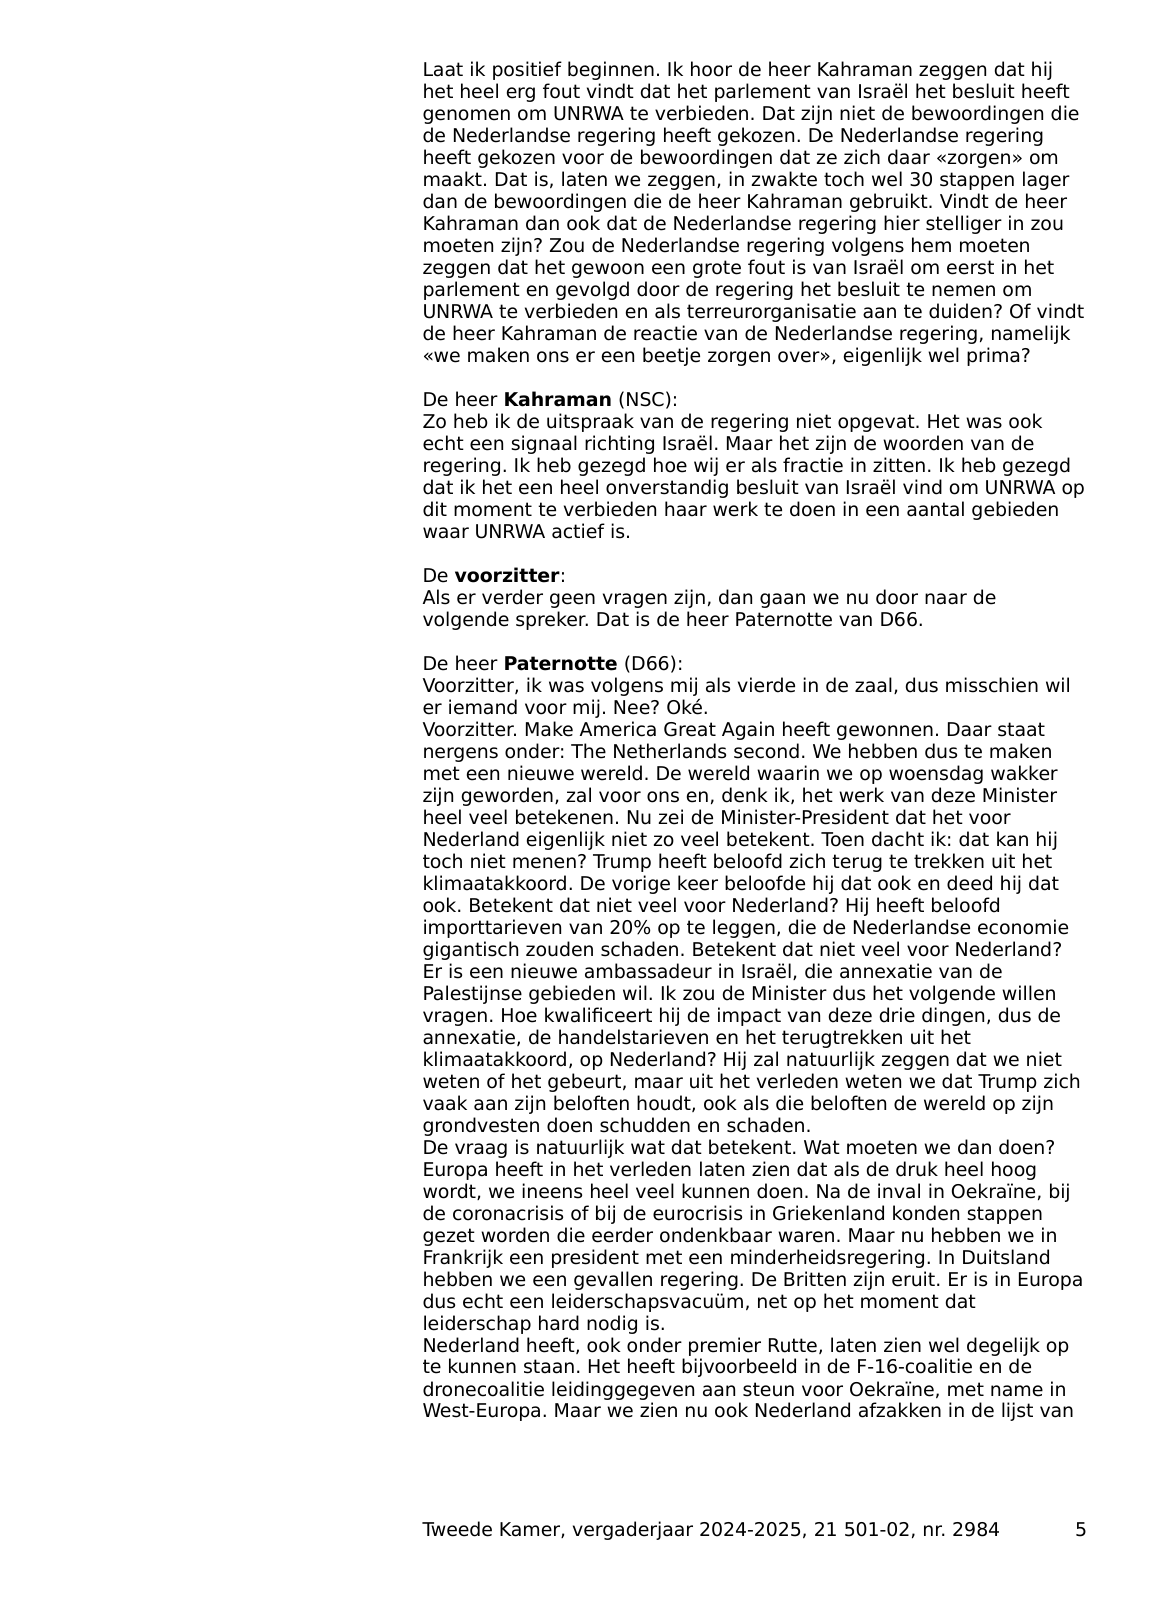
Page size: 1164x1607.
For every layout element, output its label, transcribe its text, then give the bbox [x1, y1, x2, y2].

text De vraag is natuurlijk wat dat betekent. Wat moeten we dan doen? Europa heeft in het verleden laten zien dat als de druk heel hoog wordt, we ineens heel veel kunnen doen. Na de inval in Oekraïne, bij de coronacrisis of bij de eurocrisis in Griekenland konden stappen gezet worden die eerder ondenkbaar waren. Maar nu hebben we in Frankrijk een president met een minderheidsregering. In Duitsland hebben we een gevallen regering. De Britten zijn eruit. Er is in Europa dus echt een leiderschapsvacuüm, net op het moment dat leiderschap hard nodig is. [422, 1137, 1087, 1334]
text De heer Paternotte (D66): [422, 653, 1087, 675]
text De heer Kahraman (NSC): [422, 389, 1087, 411]
text Voorzitter, ik was volgens mij als vierde in de zaal, dus misschien wil er iemand voor mij. Nee? Oké. [422, 675, 1087, 719]
text Zo heb ik de uitspraak van de regering niet opgevat. Het was ook echt een signaal richting Israël. Maar het zijn de woorden van de regering. Ik heb gezegd hoe wij er als fractie in zitten. Ik heb gezegd dat ik het een heel onverstandig besluit van Israël vind om UNRWA op dit moment te verbieden haar werk te doen in een aantal gebieden waar UNRWA actief is. [422, 411, 1087, 543]
text Nederland heeft, ook onder premier Rutte, laten zien wel degelijk op te kunnen staan. Het heeft bijvoorbeeld in de F-16-coalitie en de dronecoalitie leidinggegeven aan steun voor Oekraïne, met name in West-Europa. Maar we zien nu ook Nederland afzakken in de lijst van [422, 1334, 1087, 1422]
text Voorzitter. Make America Great Again heeft gewonnen. Daar staat nergens onder: The Netherlands second. We hebben dus te maken met een nieuwe wereld. De wereld waarin we op woensdag wakker zijn geworden, zal voor ons en, denk ik, het werk van deze Minister heel veel betekenen. Nu zei de Minister-President dat het voor Nederland eigenlijk niet zo veel betekent. Toen dacht ik: dat kan hij toch niet menen? Trump heeft beloofd zich terug te trekken uit het klimaatakkoord. De vorige keer beloofde hij dat ook en deed hij dat ook. Betekent dat niet veel voor Nederland? Hij heeft beloofd importtarieven van 20% op te leggen, die de Nederlandse economie gigantisch zouden schaden. Betekent dat niet veel voor Nederland? Er is een nieuwe ambassadeur in Israël, die annexatie van de Palestijnse gebieden wil. Ik zou de Minister dus het volgende willen vragen. Hoe kwalificeert hij de impact van deze drie dingen, dus de annexatie, de handelstarieven en het terugtrekken uit het klimaatakkoord, op Nederland? Hij zal natuurlijk zeggen dat we niet weten of het gebeurt, maar uit het verleden weten we dat Trump zich vaak aan zijn beloften houdt, ook als die beloften de wereld op zijn grondvesten doen schudden en schaden. [422, 719, 1087, 1137]
text De voorzitter: [422, 565, 1087, 587]
text Als er verder geen vragen zijn, dan gaan we nu door naar de volgende spreker. Dat is de heer Paternotte van D66. [422, 587, 1087, 631]
text Laat ik positief beginnen. Ik hoor de heer Kahraman zeggen dat hij het heel erg fout vindt dat het parlement van Israël het besluit heeft genomen om UNRWA te verbieden. Dat zijn niet de bewoordingen die de Nederlandse regering heeft gekozen. De Nederlandse regering heeft gekozen voor de bewoordingen dat ze zich daar «zorgen» om maakt. Dat is, laten we zeggen, in zwakte toch wel 30 stappen lager dan de bewoordingen die de heer Kahraman gebruikt. Vindt de heer Kahraman dan ook dat de Nederlandse regering hier stelliger in zou moeten zijn? Zou de Nederlandse regering volgens hem moeten zeggen dat het gewoon een grote fout is van Israël om eerst in het parlement en gevolgd door de regering het besluit te nemen om UNRWA te verbieden en als terreurorganisatie aan te duiden? Of vindt de heer Kahraman de reactie van de Nederlandse regering, namelijk «we maken ons er een beetje zorgen over», eigenlijk wel prima? [422, 59, 1087, 367]
